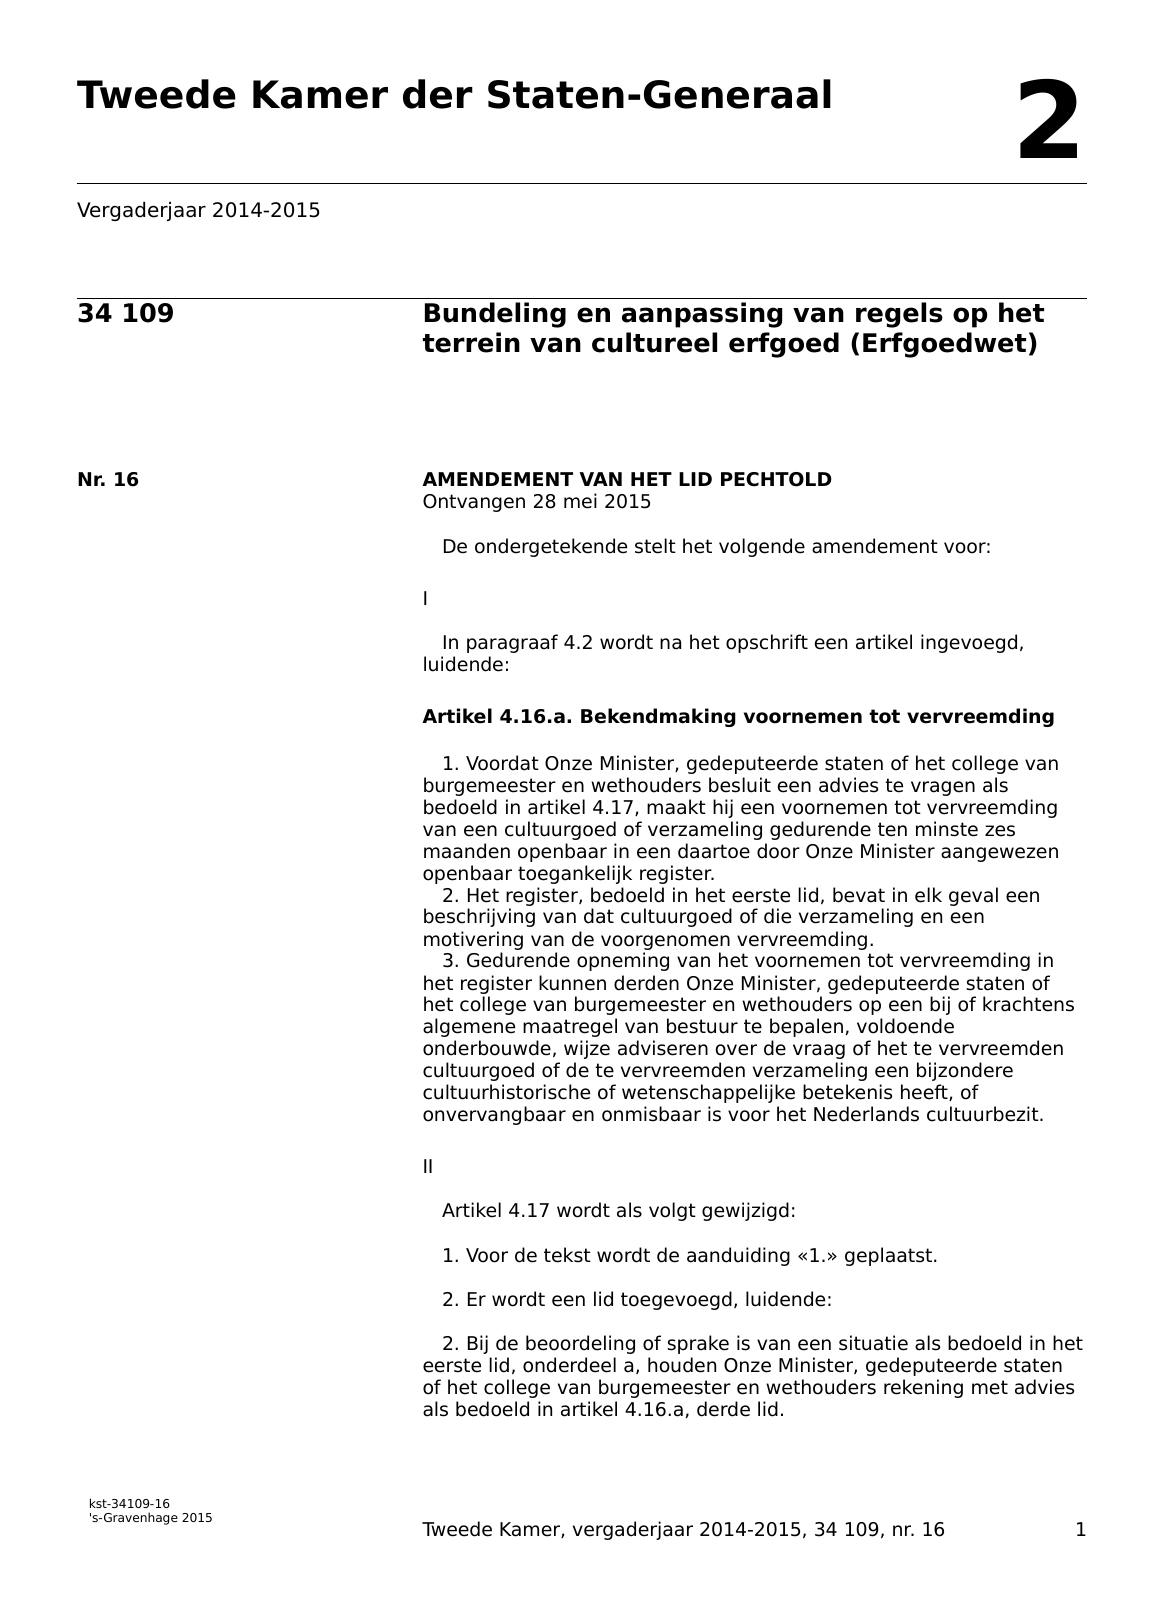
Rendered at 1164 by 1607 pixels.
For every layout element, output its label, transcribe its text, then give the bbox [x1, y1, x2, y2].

text Ontvangen 28 mei 2015 [422, 491, 1087, 513]
table_cell Vergaderjaar 2014-2015 [77, 184, 1087, 298]
text De ondergetekende stelt het volgende amendement voor: [422, 536, 1087, 557]
text 3. Gedurende opneming van het voornemen tot vervreemding in het register kunnen derden Onze Minister, gedeputeerde staten of het college van burgemeester en wethouders op een bij of krachtens algemene maatregel van bestuur te bepalen, voldoende onderbouwde, wijze adviseren over de vraag of het te vervreemden cultuurgoed of de te vervreemden verzameling een bijzondere cultuurhistorische of wetenschappelijke betekenis heeft, of onvervangbaar en onmisbaar is voor het Nederlands cultuurbezit. [422, 950, 1087, 1126]
text 's-Gravenhage 2015 [88, 1511, 323, 1525]
subtitle Artikel 4.16.a. Bekendmaking voornemen tot vervreemding [422, 706, 1087, 728]
subtitle 34 109 Bundeling en aanpassing van regels op het terrein van cultureel erfgoed (Erfgoedwet) [77, 299, 1087, 358]
text 2. Het register, bedoeld in het eerste lid, bevat in elk geval een beschrijving van dat cultuurgoed of die verzameling en een motivering van de voorgenomen vervreemding. [422, 884, 1087, 950]
table_header 2 [886, 59, 1087, 183]
subtitle Nr. 16 AMENDEMENT VAN HET LID PECHTOLD [77, 469, 1087, 491]
text 1. Voordat Onze Minister, gedeputeerde staten of het college van burgemeester en wethouders besluit een advies te vragen als bedoeld in artikel 4.17, maakt hij een voornemen tot vervreemding van een cultuurgoed of verzameling gedurende ten minste zes maanden openbaar in een daartoe door Onze Minister aangewezen openbaar toegankelijk register. [422, 753, 1087, 884]
text kst-34109-16 [88, 1497, 323, 1511]
text In paragraaf 4.2 wordt na het opschrift een artikel ingevoegd, luidende: [422, 632, 1087, 676]
subtitle I [422, 587, 1087, 609]
table_header Tweede Kamer der Staten-Generaal [77, 59, 886, 183]
text 2. Er wordt een lid toegevoegd, luidende: [422, 1289, 1087, 1311]
text 2. Bij de beoordeling of sprake is van een situatie als bedoeld in het eerste lid, onderdeel a, houden Onze Minister, gedeputeerde staten of het college van burgemeester en wethouders rekening met advies als bedoeld in artikel 4.16.a, derde lid. [422, 1333, 1087, 1421]
text Artikel 4.17 wordt als volgt gewijzigd: [422, 1200, 1087, 1222]
text 1. Voor de tekst wordt de aanduiding «1.» geplaatst. [422, 1244, 1087, 1267]
subtitle II [422, 1156, 1087, 1178]
